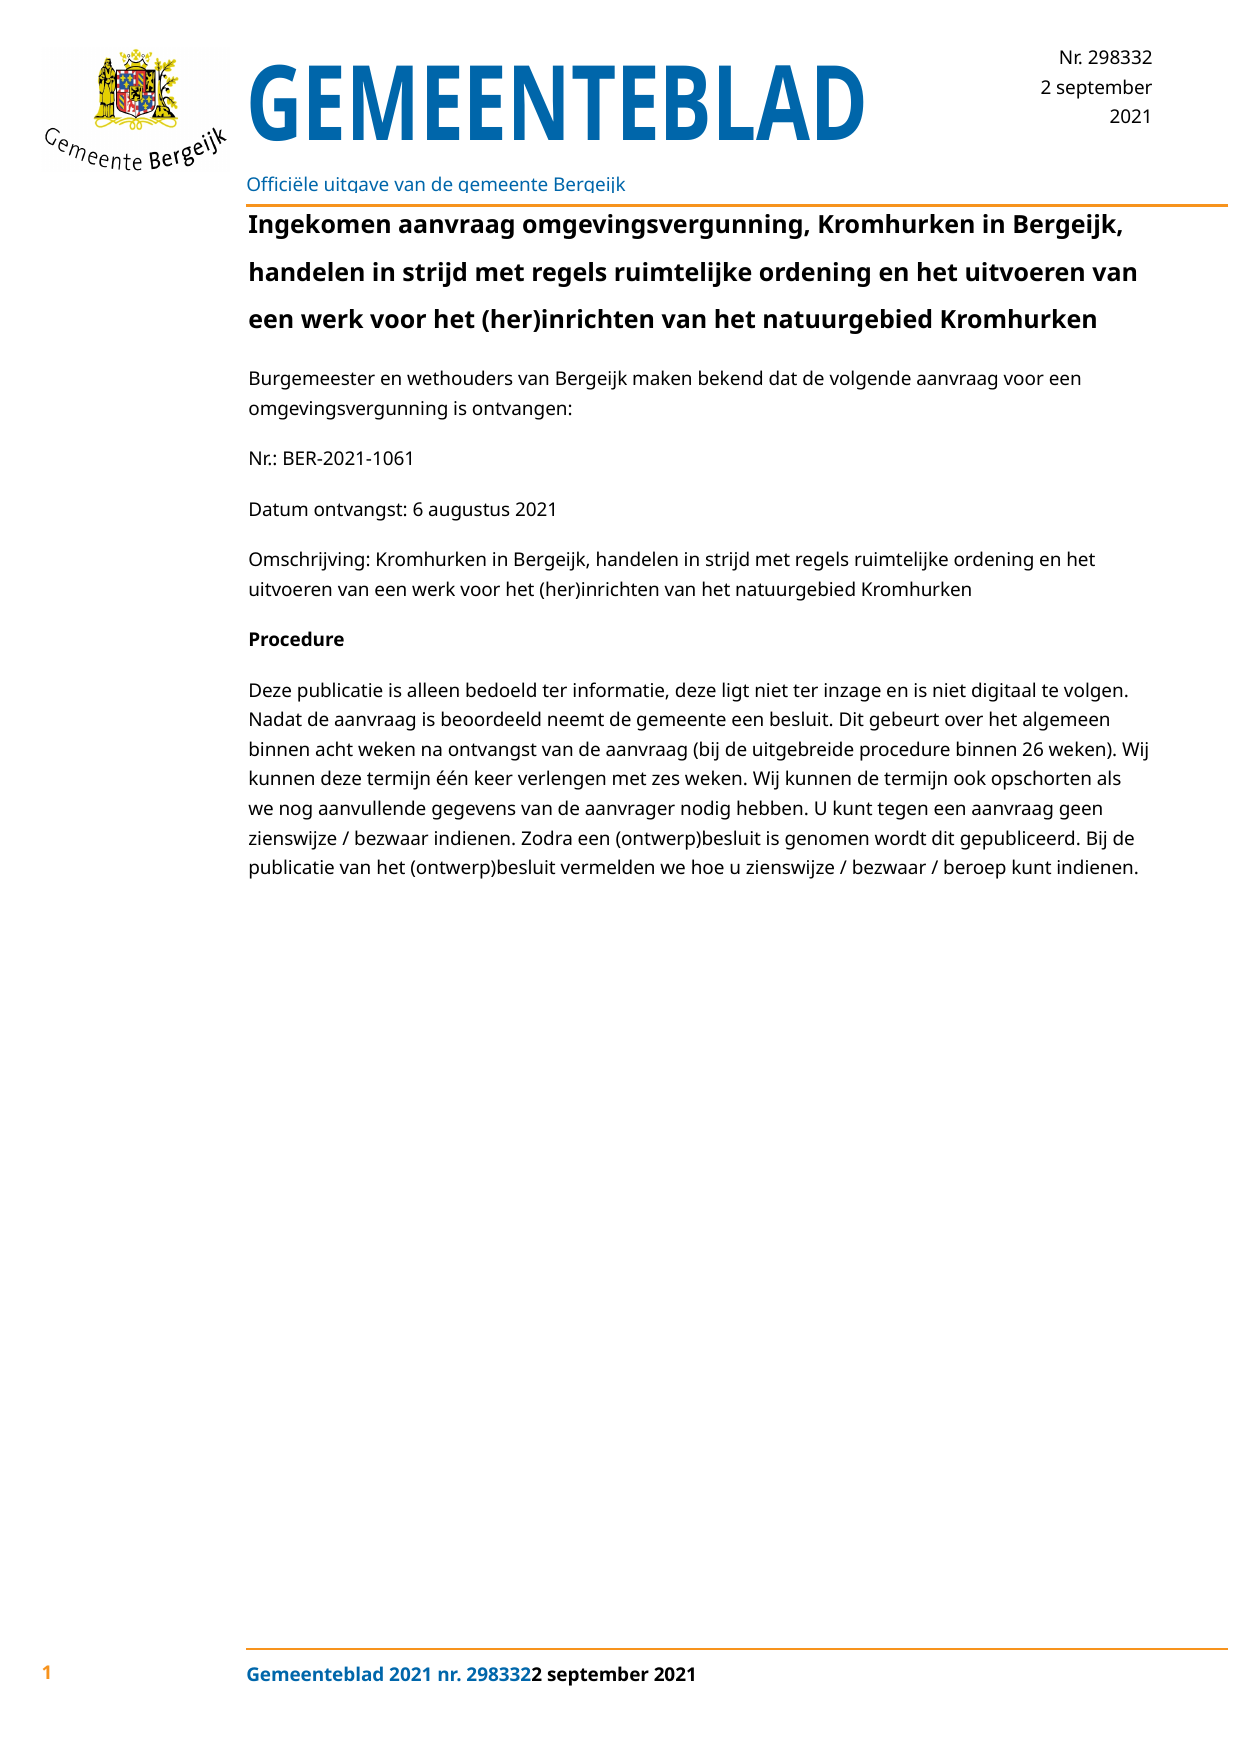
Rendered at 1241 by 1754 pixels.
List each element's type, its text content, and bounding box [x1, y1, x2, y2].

text Nr.: BER-2021-1061 [248, 446, 1152, 471]
text Deze publicatie is alleen bedoeld ter informatie, deze ligt niet ter inzage en is niet digitaal te volgen. Nadat de aanvraag is beoordeeld neemt de gemeente een besluit. Dit gebeurt over het algemeen binnen acht weken na ontvangst van de aanvraag (bij de uitgebreide procedure binnen 26 weken). Wij kunnen deze termijn één keer verlengen met zes weken. Wij kunnen de termijn ook opschorten als we nog aanvullende gegevens van de aanvrager nodig hebben. U kunt tegen een aanvraag geen zienswijze / bezwaar indienen. Zodra een (ontwerp)besluit is genomen wordt dit gepubliceerd. Bij de publicatie van het (ontwerp)besluit vermelden we hoe u zienswijze / bezwaar / beroep kunt indienen. [248, 677, 1152, 880]
text Ingekomen aanvraag omgevingsvergunning, Kromhurken in Bergeijk, handelen in strijd met regels ruimtelijke ordening en het uitvoeren van een werk voor het (her)inrichten van het natuurgebied Kromhurken [248, 207, 1152, 336]
picture [41, 47, 231, 172]
text Procedure [248, 626, 1152, 652]
text Datum ontvangst: 6 augustus 2021 [248, 496, 1152, 522]
text Omschrijving: Kromhurken in Bergeijk, handelen in strijd met regels ruimtelijke ordening en het uitvoeren van een werk voor het (her)inrichten van het natuurgebied Kromhurken [248, 546, 1152, 602]
text Burgemeester en wethouders van Bergeijk maken bekend dat de volgende aanvraag voor een omgevingsvergunning is ontvangen: [248, 366, 1152, 421]
